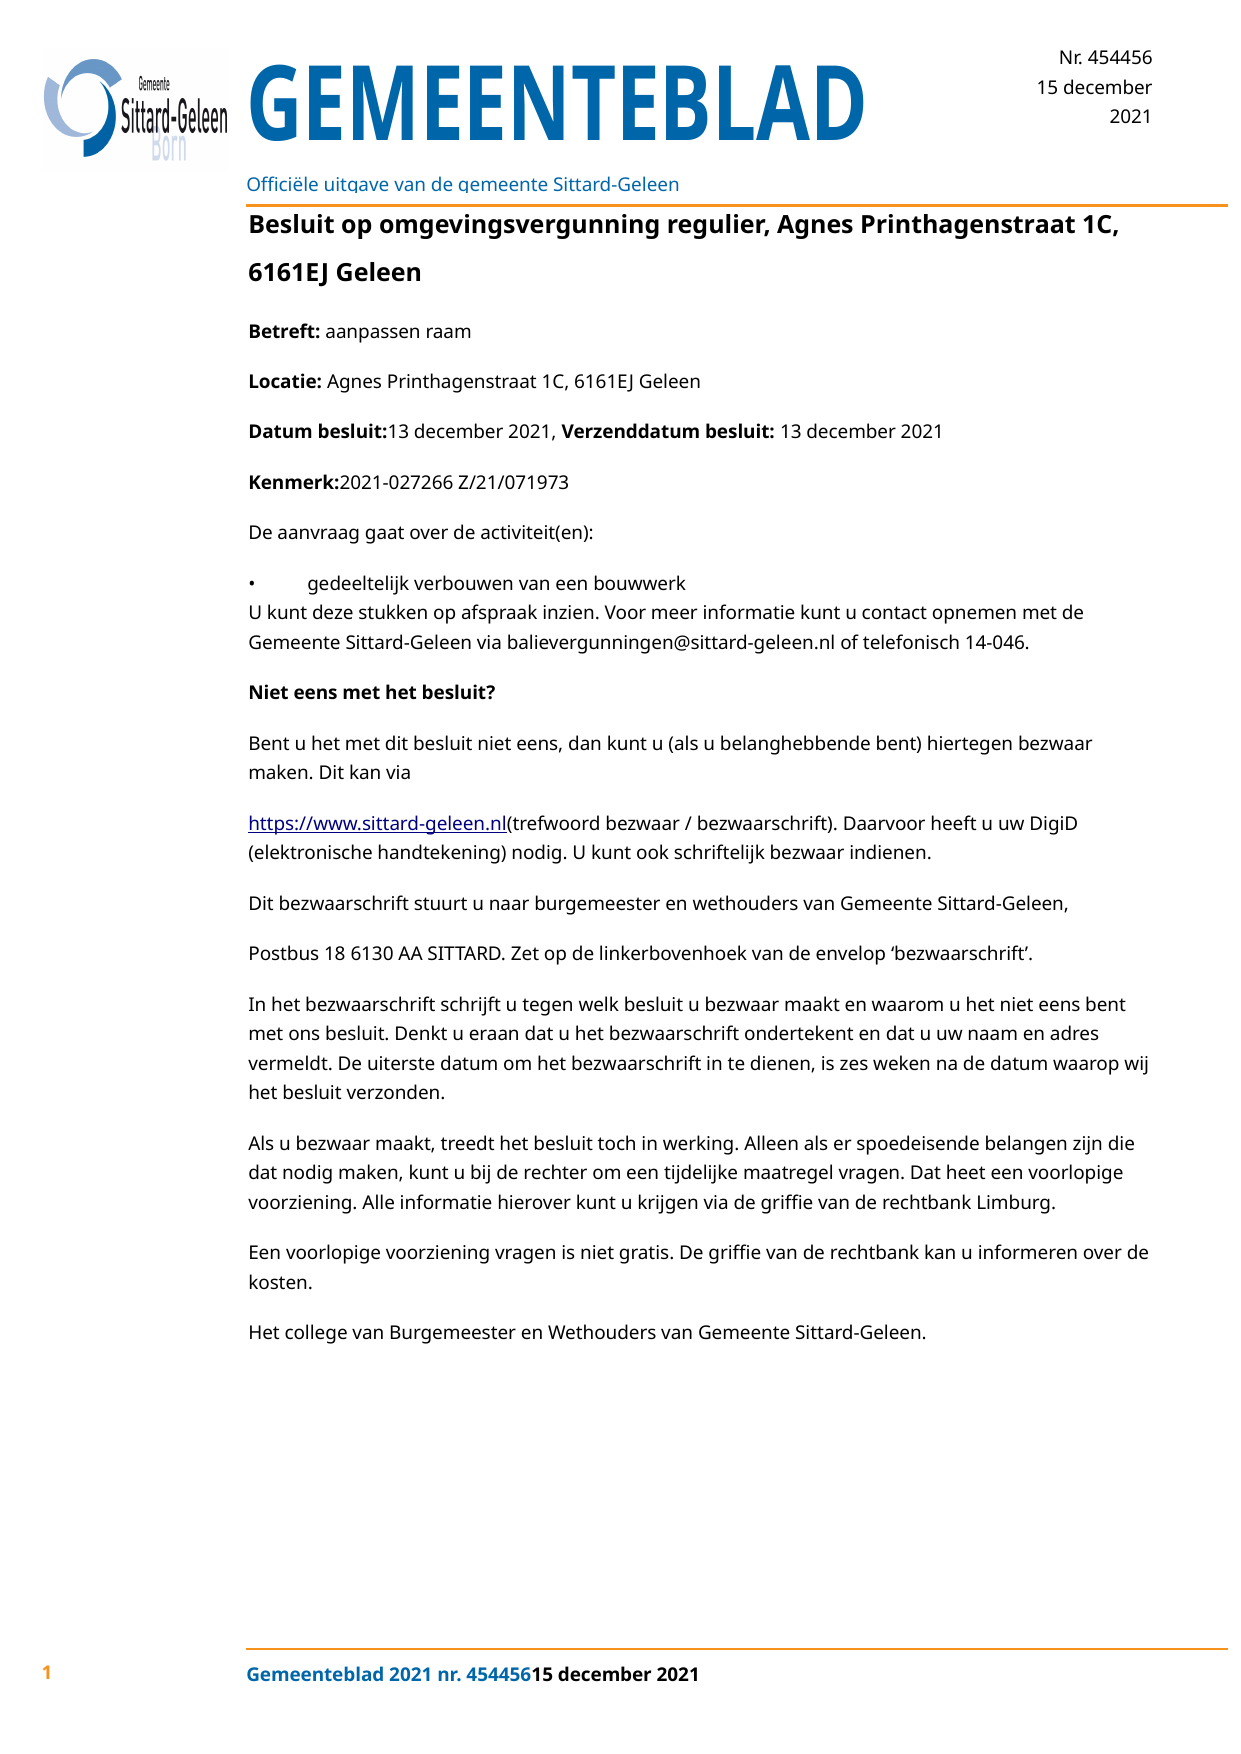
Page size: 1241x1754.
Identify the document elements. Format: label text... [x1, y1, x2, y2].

text Kenmerk:2021-027266 Z/21/071973 [248, 469, 1152, 495]
text Bent u het met dit besluit niet eens, dan kunt u (als u belanghebbende bent) hiertegen bezwaar maken. Dit kan via [248, 730, 1152, 785]
picture [41, 47, 231, 172]
text Het college van Burgemeester en Wethouders van Gemeente Sittard-Geleen. [248, 1319, 1152, 1345]
text De aanvraag gaat over de activiteit(en): [248, 519, 1152, 545]
text Postbus 18 6130 AA SITTARD. Zet op de linkerbovenhoek van de envelop ‘bezwaarschrift’. [248, 940, 1152, 966]
text Datum besluit:13 december 2021, Verzenddatum besluit: 13 december 2021 [248, 419, 1152, 444]
text Als u bezwaar maakt, treedt het besluit toch in werking. Alleen als er spoedeisende belangen zijn die dat nodig maken, kunt u bij de rechter om een tijdelijke maatregel vragen. Dat heet een voorlopige voorziening. Alle informatie hierover kunt u krijgen via de griffie van de rechtbank Limburg. [248, 1130, 1152, 1215]
text Niet eens met het besluit? [248, 679, 1152, 705]
text Een voorlopige voorziening vragen is niet gratis. De griffie van de rechtbank kan u informeren over de kosten. [248, 1239, 1152, 1295]
text https://www.sittard-geleen.nl(trefwoord bezwaar / bezwaarschrift). Daarvoor heeft u uw DigiD (elektronische handtekening) nodig. U kunt ook schriftelijk bezwaar indienen. [248, 810, 1152, 865]
text In het bezwaarschrift schrijft u tegen welk besluit u bezwaar maakt en waarom u het niet eens bent met ons besluit. Denkt u eraan dat u het bezwaarschrift ondertekent en dat u uw naam en adres vermeldt. De uiterste datum om het bezwaarschrift in te dienen, is zes weken na de datum waarop wij het besluit verzonden. [248, 991, 1152, 1105]
text Betreft: aanpassen raam [248, 318, 1152, 344]
text Besluit op omgevingsvergunning regulier, Agnes Printhagenstraat 1C, 6161EJ Geleen [248, 207, 1152, 288]
list gedeeltelijk verbouwen van een bouwwerk [248, 570, 1152, 596]
text U kunt deze stukken op afspraak inzien. Voor meer informatie kunt u contact opnemen met de Gemeente Sittard-Geleen via balievergunningen@sittard-geleen.nl of telefonisch 14-046. [248, 599, 1152, 655]
text Locatie: Agnes Printhagenstraat 1C, 6161EJ Geleen [248, 368, 1152, 394]
text Dit bezwaarschrift stuurt u naar burgemeester en wethouders van Gemeente Sittard-Geleen, [248, 890, 1152, 916]
